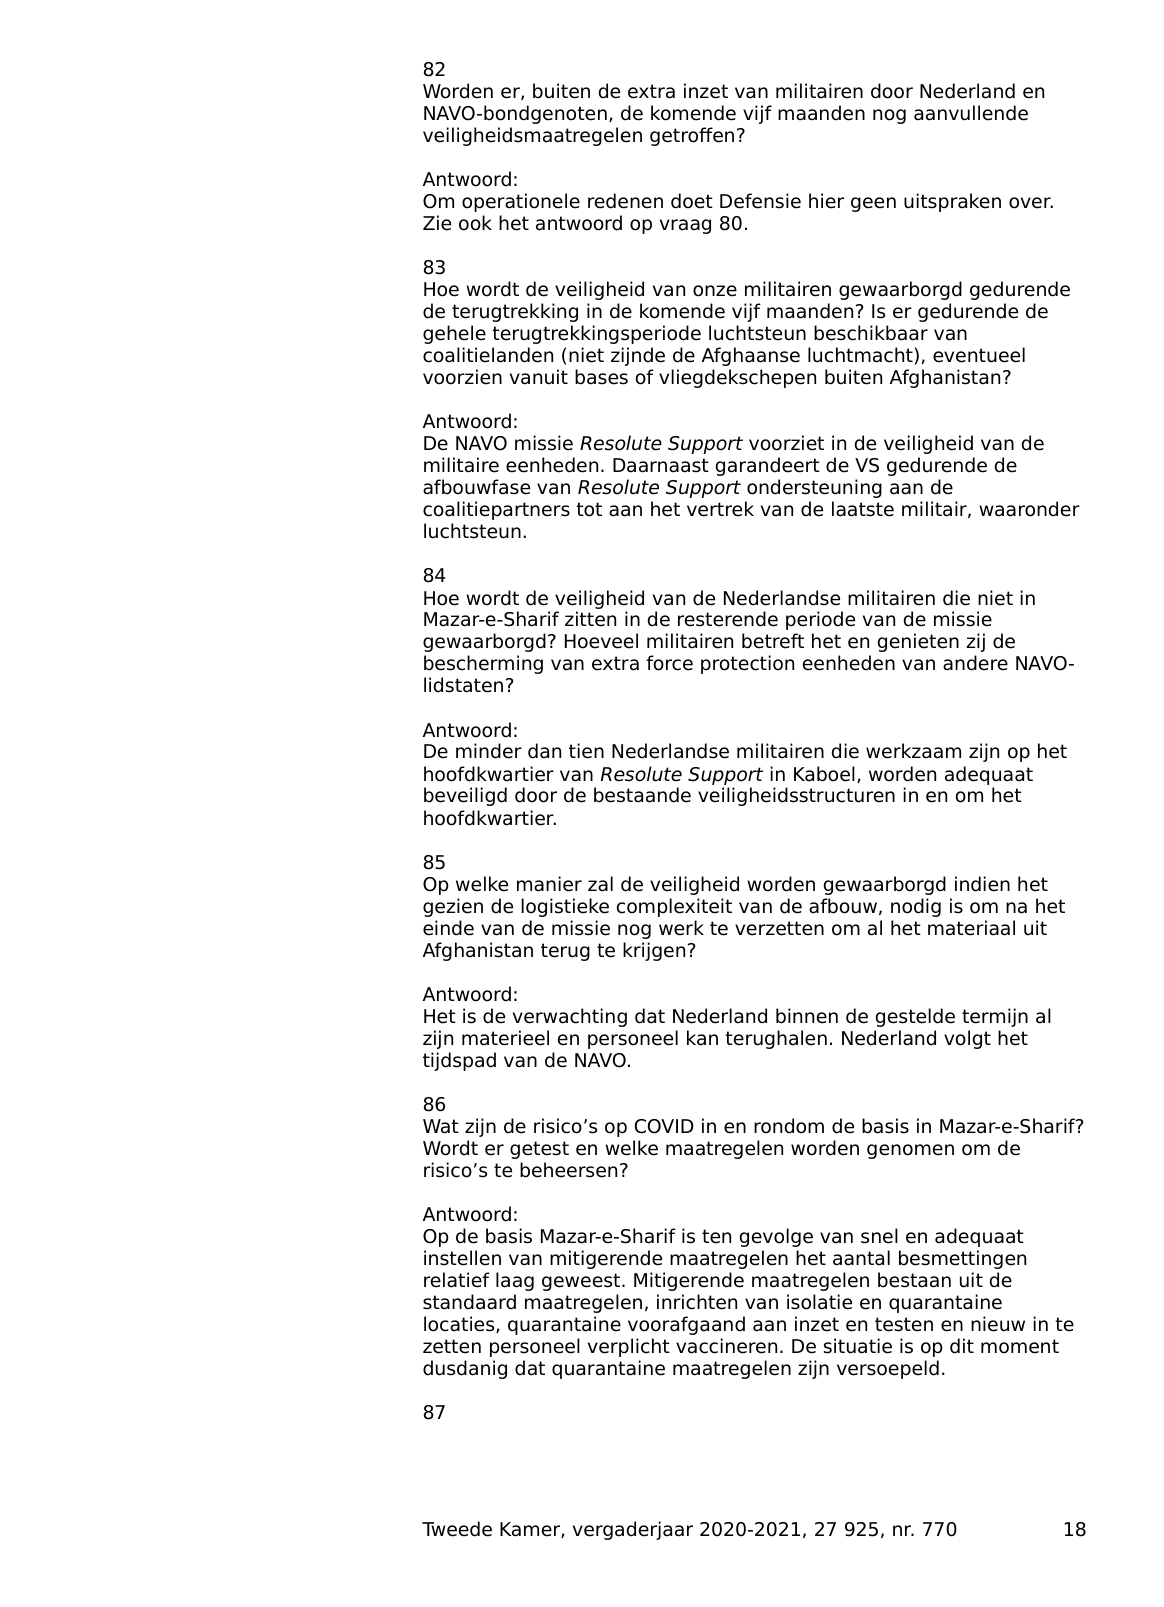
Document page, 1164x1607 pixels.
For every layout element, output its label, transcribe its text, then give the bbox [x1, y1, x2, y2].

text Antwoord: [422, 411, 1087, 433]
text Antwoord: [422, 169, 1087, 191]
text Worden er, buiten de extra inzet van militairen door Nederland en NAVO-bondgenoten, de komende vijf maanden nog aanvullende veiligheidsmaatregelen getroffen? [422, 81, 1087, 147]
text Op de basis Mazar-e-Sharif is ten gevolge van snel en adequaat instellen van mitigerende maatregelen het aantal besmettingen relatief laag geweest. Mitigerende maatregelen bestaan uit de standaard maatregelen, inrichten van isolatie en quarantaine locaties, quarantaine voorafgaand aan inzet en testen en nieuw in te zetten personeel verplicht vaccineren. De situatie is op dit moment dusdanig dat quarantaine maatregelen zijn versoepeld. [422, 1226, 1087, 1380]
text Wat zijn de risico’s op COVID in en rondom de basis in Mazar-e-Sharif? Wordt er getest en welke maatregelen worden genomen om de risico’s te beheersen? [422, 1116, 1087, 1182]
text Hoe wordt de veiligheid van de Nederlandse militairen die niet in Mazar-e-Sharif zitten in de resterende periode van de missie gewaarborgd? Hoeveel militairen betreft het en genieten zij de bescherming van extra force protection eenheden van andere NAVO-lidstaten? [422, 587, 1087, 697]
text Op welke manier zal de veiligheid worden gewaarborgd indien het gezien de logistieke complexiteit van de afbouw, nodig is om na het einde van de missie nog werk te verzetten om al het materiaal uit Afghanistan terug te krijgen? [422, 873, 1087, 961]
text Om operationele redenen doet Defensie hier geen uitspraken over. Zie ook het antwoord op vraag 80. [422, 191, 1087, 235]
text Hoe wordt de veiligheid van onze militairen gewaarborgd gedurende de terugtrekking in de komende vijf maanden? Is er gedurende de gehele terugtrekkingsperiode luchtsteun beschikbaar van coalitielanden (niet zijnde de Afghaanse luchtmacht), eventueel voorzien vanuit bases of vliegdekschepen buiten Afghanistan? [422, 279, 1087, 389]
text Antwoord: [422, 984, 1087, 1006]
text Antwoord: [422, 1204, 1087, 1226]
text De NAVO missie Resolute Support voorziet in de veiligheid van de militaire eenheden. Daarnaast garandeert de VS gedurende de afbouwfase van Resolute Support ondersteuning aan de coalitiepartners tot aan het vertrek van de laatste militair, waaronder luchtsteun. [422, 433, 1087, 543]
text 84 [422, 565, 1087, 587]
text 82 [422, 59, 1087, 81]
text 86 [422, 1094, 1087, 1116]
text Het is de verwachting dat Nederland binnen de gestelde termijn al zijn materieel en personeel kan terughalen. Nederland volgt het tijdspad van de NAVO. [422, 1006, 1087, 1072]
text 87 [422, 1402, 1087, 1424]
text 83 [422, 257, 1087, 279]
text Antwoord: [422, 719, 1087, 741]
text 85 [422, 852, 1087, 873]
text De minder dan tien Nederlandse militairen die werkzaam zijn op het hoofdkwartier van Resolute Support in Kaboel, worden adequaat beveiligd door de bestaande veiligheidsstructuren in en om het hoofdkwartier. [422, 741, 1087, 829]
